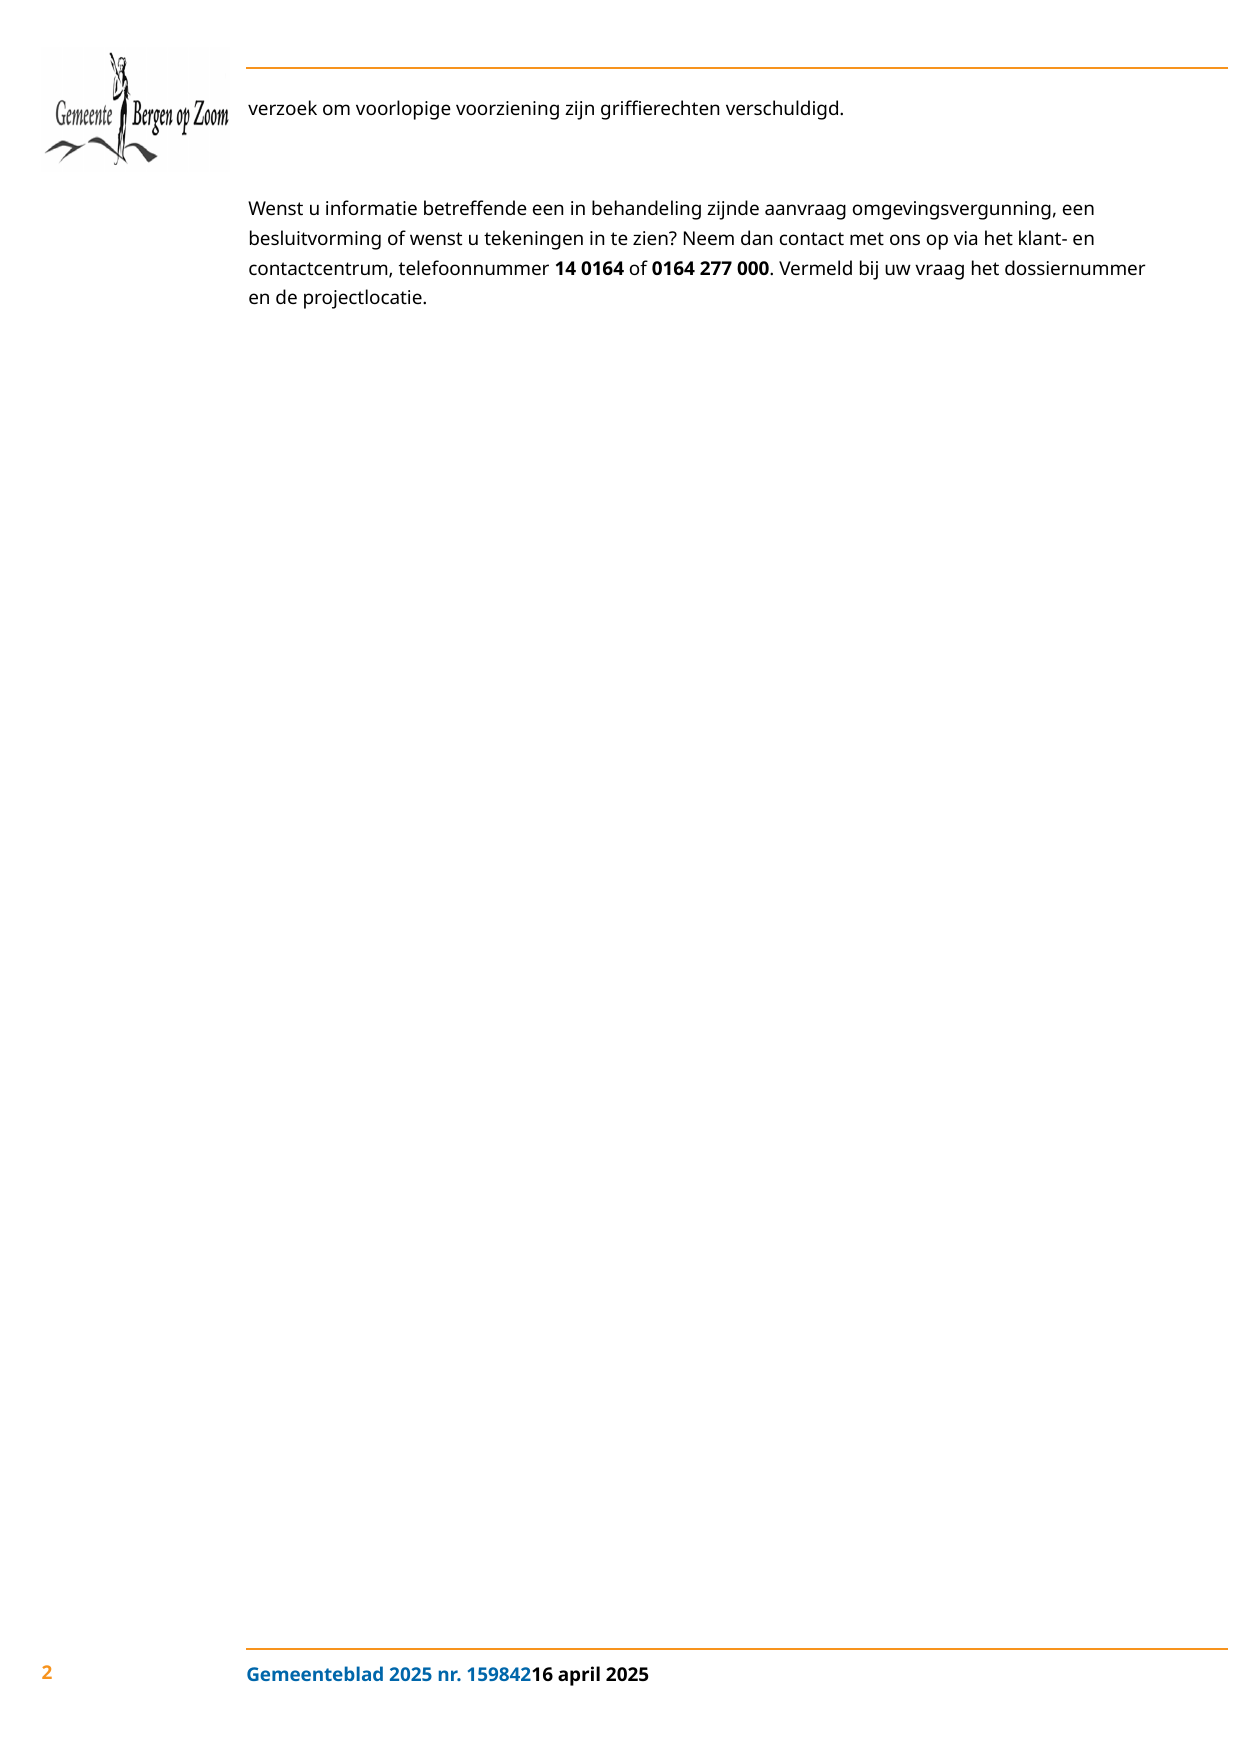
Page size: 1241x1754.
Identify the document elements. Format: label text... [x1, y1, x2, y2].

text verzoek om voorlopige voorziening zijn griffierechten verschuldigd. [248, 95, 1152, 121]
text Wenst u informatie betreffende een in behandeling zijnde aanvraag omgevingsvergunning, een besluitvorming of wenst u tekeningen in te zien? Neem dan contact met ons op via het klant- en contactcentrum, telefoonnummer 14 0164 of 0164 277 000. Vermeld bij uw vraag het dossiernummer en de projectlocatie. [248, 196, 1152, 310]
picture [41, 47, 231, 172]
